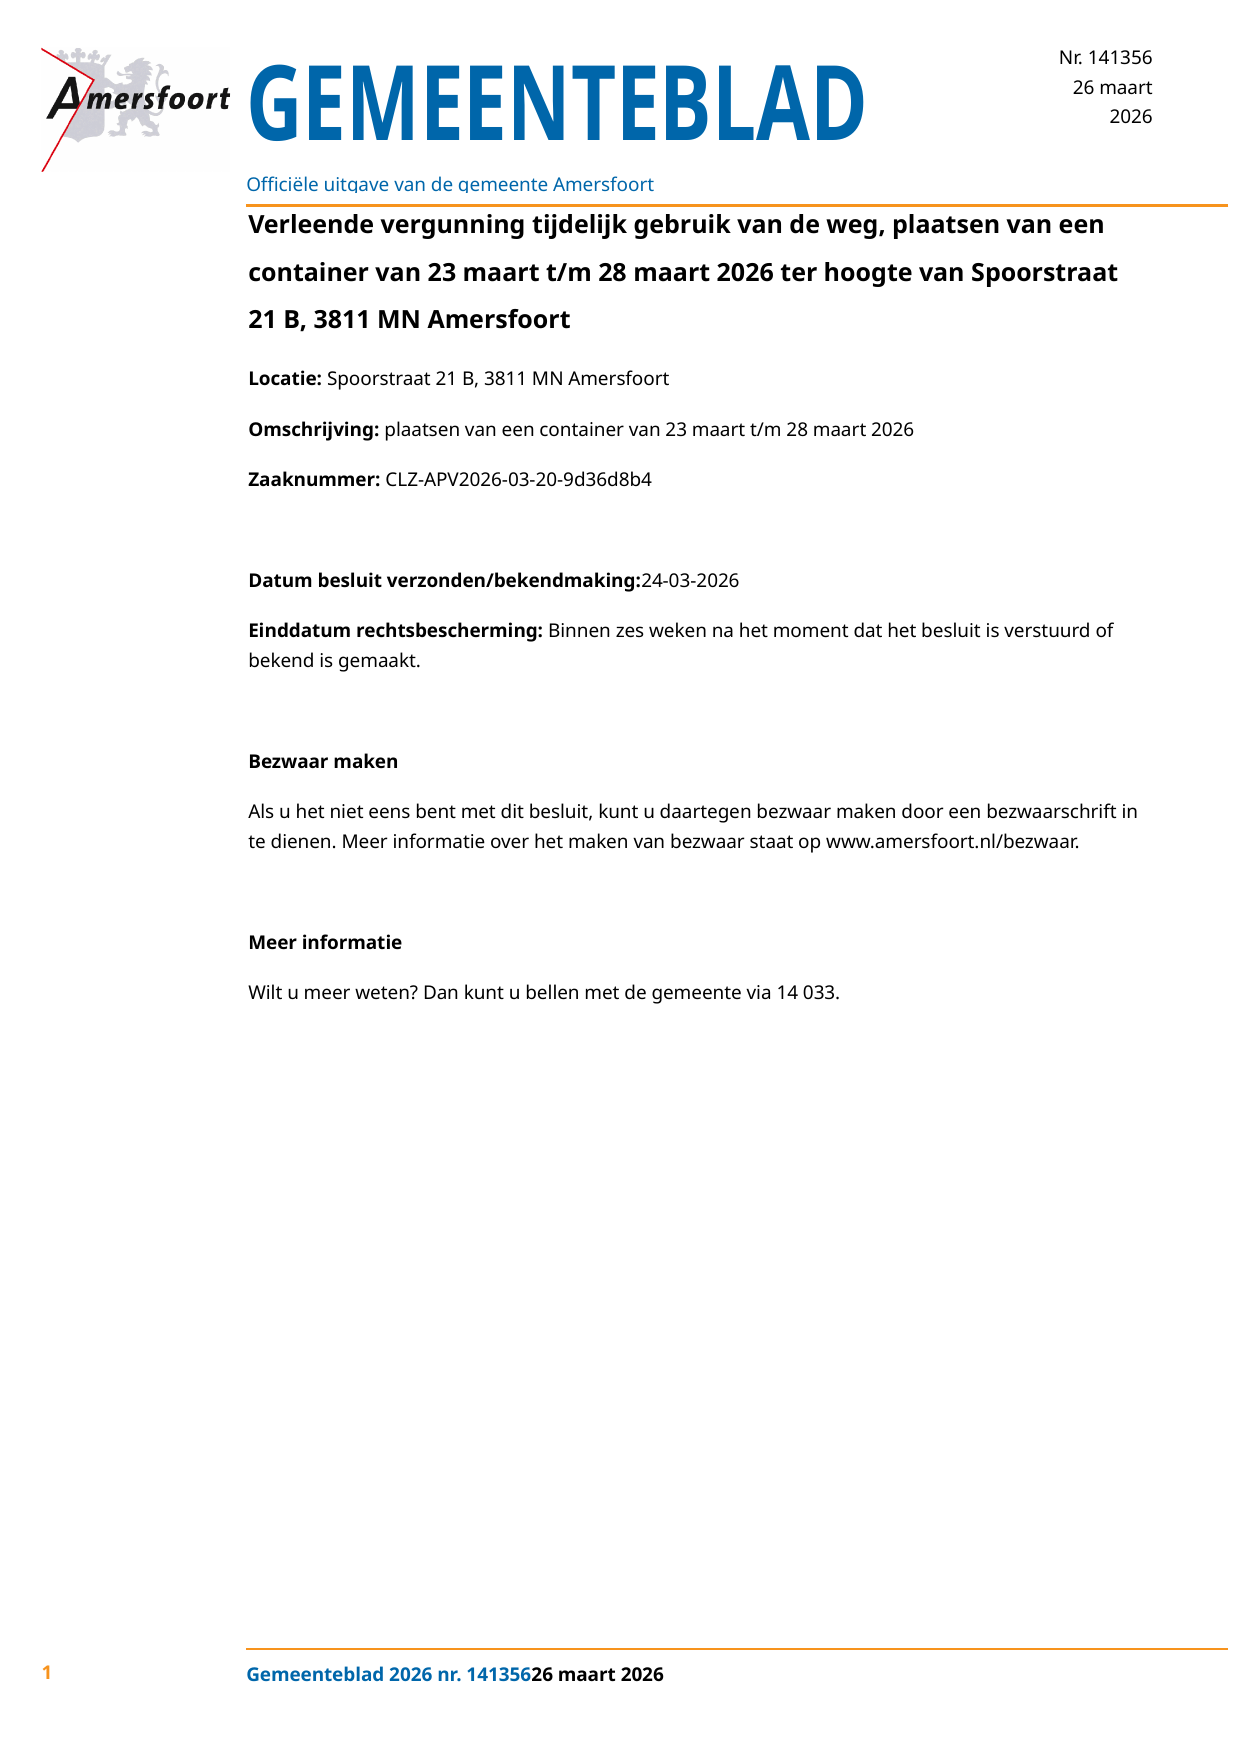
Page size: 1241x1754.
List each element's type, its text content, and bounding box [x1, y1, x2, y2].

text Meer informatie [248, 929, 1152, 954]
text Omschrijving: plaatsen van een container van 23 maart t/m 28 maart 2026 [248, 416, 1152, 442]
text Locatie: Spoorstraat 21 B, 3811 MN Amersfoort [248, 366, 1152, 391]
picture [41, 47, 231, 172]
text Datum besluit verzonden/bekendmaking:24-03-2026 [248, 567, 1152, 593]
text Verleende vergunning tijdelijk gebruik van de weg, plaatsen van een container van 23 maart t/m 28 maart 2026 ter hoogte van Spoorstraat 21 B, 3811 MN Amersfoort [248, 207, 1152, 336]
text Wilt u meer weten? Dan kunt u bellen met de gemeente via 14 033. [248, 979, 1152, 1005]
text Zaaknummer: CLZ-APV2026-03-20-9d36d8b4 [248, 466, 1152, 492]
text Bezwaar maken [248, 748, 1152, 774]
text Einddatum rechtsbescherming: Binnen zes weken na het moment dat het besluit is verstuurd of bekend is gemaakt. [248, 618, 1152, 673]
text Als u het niet eens bent met dit besluit, kunt u daartegen bezwaar maken door een bezwaarschrift in te dienen. Meer informatie over het maken van bezwaar staat op www.amersfoort.nl/bezwaar. [248, 798, 1152, 854]
